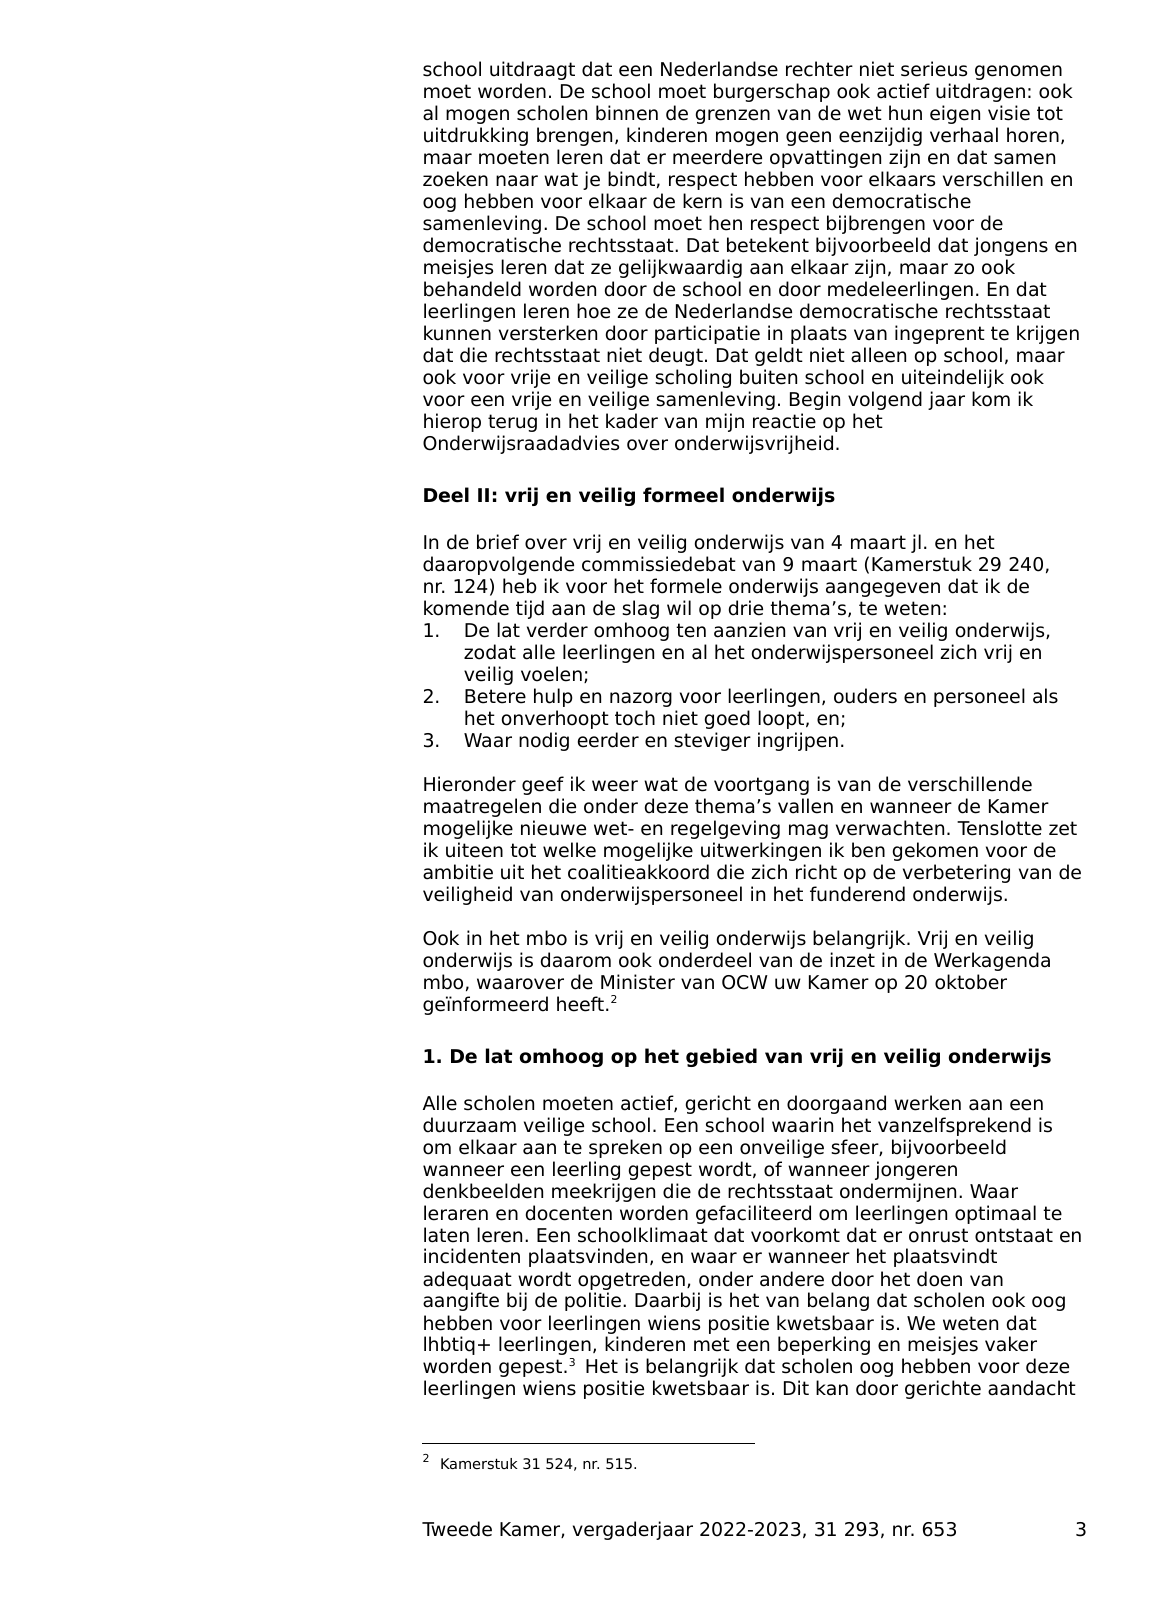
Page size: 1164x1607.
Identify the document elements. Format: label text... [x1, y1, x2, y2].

text 3. Waar nodig eerder en steviger ingrijpen. [422, 729, 1087, 751]
text In de brief over vrij en veilig onderwijs van 4 maart jl. en het daaropvolgende commissiedebat van 9 maart (Kamerstuk 29 240, nr. 124) heb ik voor het formele onderwijs aangegeven dat ik de komende tijd aan de slag wil op drie thema’s, te weten: [422, 532, 1087, 619]
text 2. Betere hulp en nazorg voor leerlingen, ouders en personeel als het onverhoopt toch niet goed loopt, en; [422, 686, 1087, 729]
subtitle 1. De lat omhoog op het gebied van vrij en veilig onderwijs [422, 1046, 1087, 1068]
text 1. De lat verder omhoog ten aanzien van vrij en veilig onderwijs, zodat alle leerlingen en al het onderwijspersoneel zich vrij en veilig voelen; [422, 619, 1087, 686]
text Hieronder geef ik weer wat de voortgang is van de verschillende maatregelen die onder deze thema’s vallen en wanneer de Kamer mogelijke nieuwe wet- en regelgeving mag verwachten. Tenslotte zet ik uiteen tot welke mogelijke uitwerkingen ik ben gekomen voor de ambitie uit het coalitieakkoord die zich richt op de verbetering van de veiligheid van onderwijspersoneel in het funderend onderwijs. [422, 774, 1087, 906]
subtitle Deel II: vrij en veilig formeel onderwijs [422, 485, 1087, 507]
text Ook in het mbo is vrij en veilig onderwijs belangrijk. Vrij en veilig onderwijs is daarom ook onderdeel van de inzet in de Werkagenda mbo, waarover de Minister van OCW uw Kamer op 20 oktober geïnformeerd heeft. [422, 928, 1087, 1016]
text Alle scholen moeten actief, gericht en doorgaand werken aan een duurzaam veilige school. Een school waarin het vanzelfsprekend is om elkaar aan te spreken op een onveilige sfeer, bijvoorbeeld wanneer een leerling gepest wordt, of wanneer jongeren denkbeelden meekrijgen die de rechtsstaat ondermijnen. Waar leraren en docenten worden gefaciliteerd om leerlingen optimaal te laten leren. Een schoolklimaat dat voorkomt dat er onrust ontstaat en incidenten plaatsvinden, en waar er wanneer het plaatsvindt adequaat wordt opgetreden, onder andere door het doen van aangifte bij de politie. Daarbij is het van belang dat scholen ook oog hebben voor leerlingen wiens positie kwetsbaar is. We weten dat lhbtiq+ leerlingen, kinderen met een beperking en meisjes vaker worden gepest. Het is belangrijk dat scholen oog hebben voor deze leerlingen wiens positie kwetsbaar is. Dit kan door gerichte aandacht [422, 1093, 1087, 1400]
text Kamerstuk 31 524, nr. 515. [422, 1452, 1087, 1474]
text school uitdraagt dat een Nederlandse rechter niet serieus genomen moet worden. De school moet burgerschap ook actief uitdragen: ook al mogen scholen binnen de grenzen van de wet hun eigen visie tot uitdrukking brengen, kinderen mogen geen eenzijdig verhaal horen, maar moeten leren dat er meerdere opvattingen zijn en dat samen zoeken naar wat je bindt, respect hebben voor elkaars verschillen en oog hebben voor elkaar de kern is van een democratische samenleving. De school moet hen respect bijbrengen voor de democratische rechtsstaat. Dat betekent bijvoorbeeld dat jongens en meisjes leren dat ze gelijkwaardig aan elkaar zijn, maar zo ook behandeld worden door de school en door medeleerlingen. En dat leerlingen leren hoe ze de Nederlandse democratische rechtsstaat kunnen versterken door participatie in plaats van ingeprent te krijgen dat die rechtsstaat niet deugt. Dat geldt niet alleen op school, maar ook voor vrije en veilige scholing buiten school en uiteindelijk ook voor een vrije en veilige samenleving. Begin volgend jaar kom ik hierop terug in het kader van mijn reactie op het Onderwijsraadadvies over onderwijsvrijheid. [422, 59, 1087, 455]
